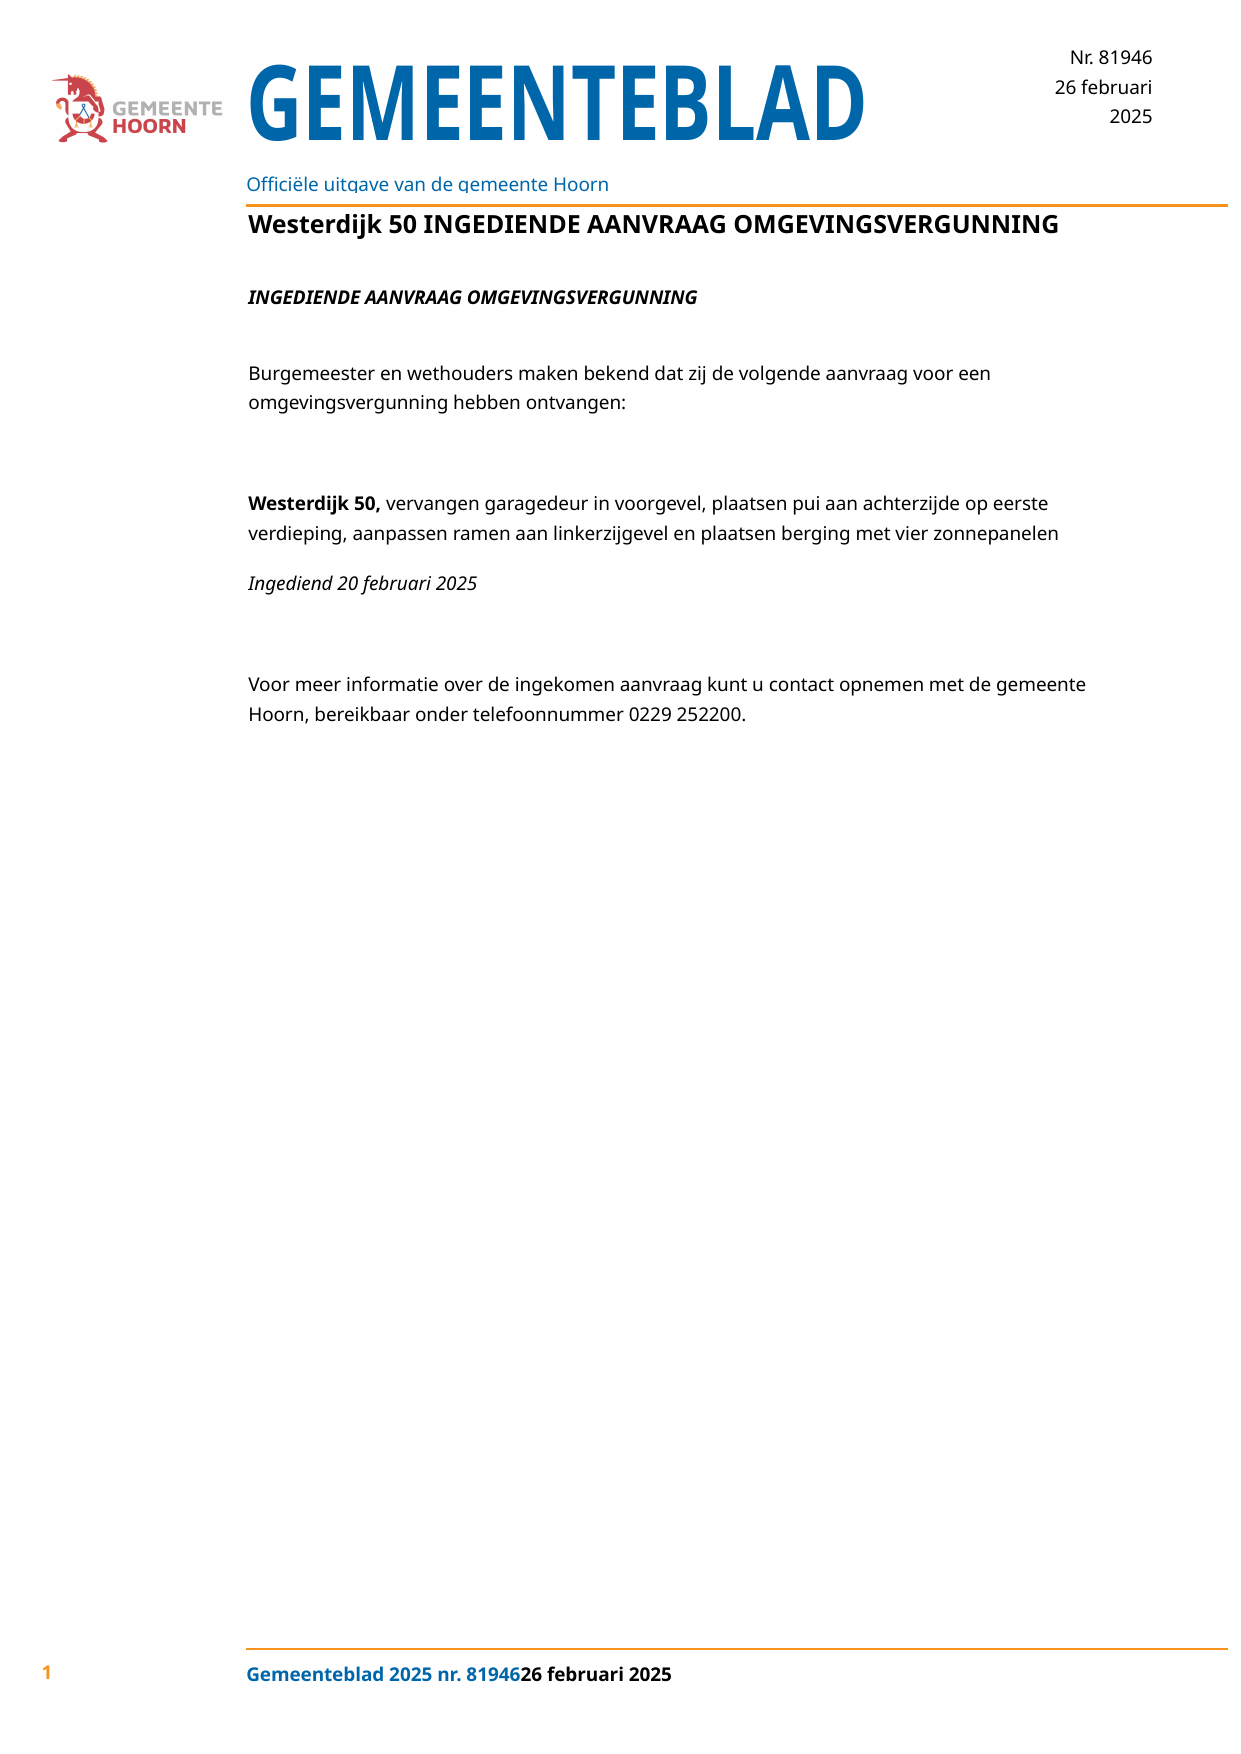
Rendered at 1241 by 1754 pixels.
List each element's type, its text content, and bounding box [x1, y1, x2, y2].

text Ingediend 20 februari 2025 [248, 570, 1152, 596]
text INGEDIENDE AANVRAAG OMGEVINGSVERGUNNING [248, 284, 1152, 309]
text Voor meer informatie over de ingekomen aanvraag kunt u contact opnemen met de gemeente Hoorn, bereikbaar onder telefoonnummer 0229 252200. [248, 671, 1152, 727]
text Westerdijk 50 INGEDIENDE AANVRAAG OMGEVINGSVERGUNNING [248, 207, 1152, 241]
text Burgemeester en wethouders maken bekend dat zij de volgende aanvraag voor een omgevingsvergunning hebben ontvangen: [248, 360, 1152, 415]
picture [41, 47, 231, 172]
text Westerdijk 50, vervangen garagedeur in voorgevel, plaatsen pui aan achterzijde op eerste verdieping, aanpassen ramen aan linkerzijgevel en plaatsen berging met vier zonnepanelen [248, 490, 1152, 546]
